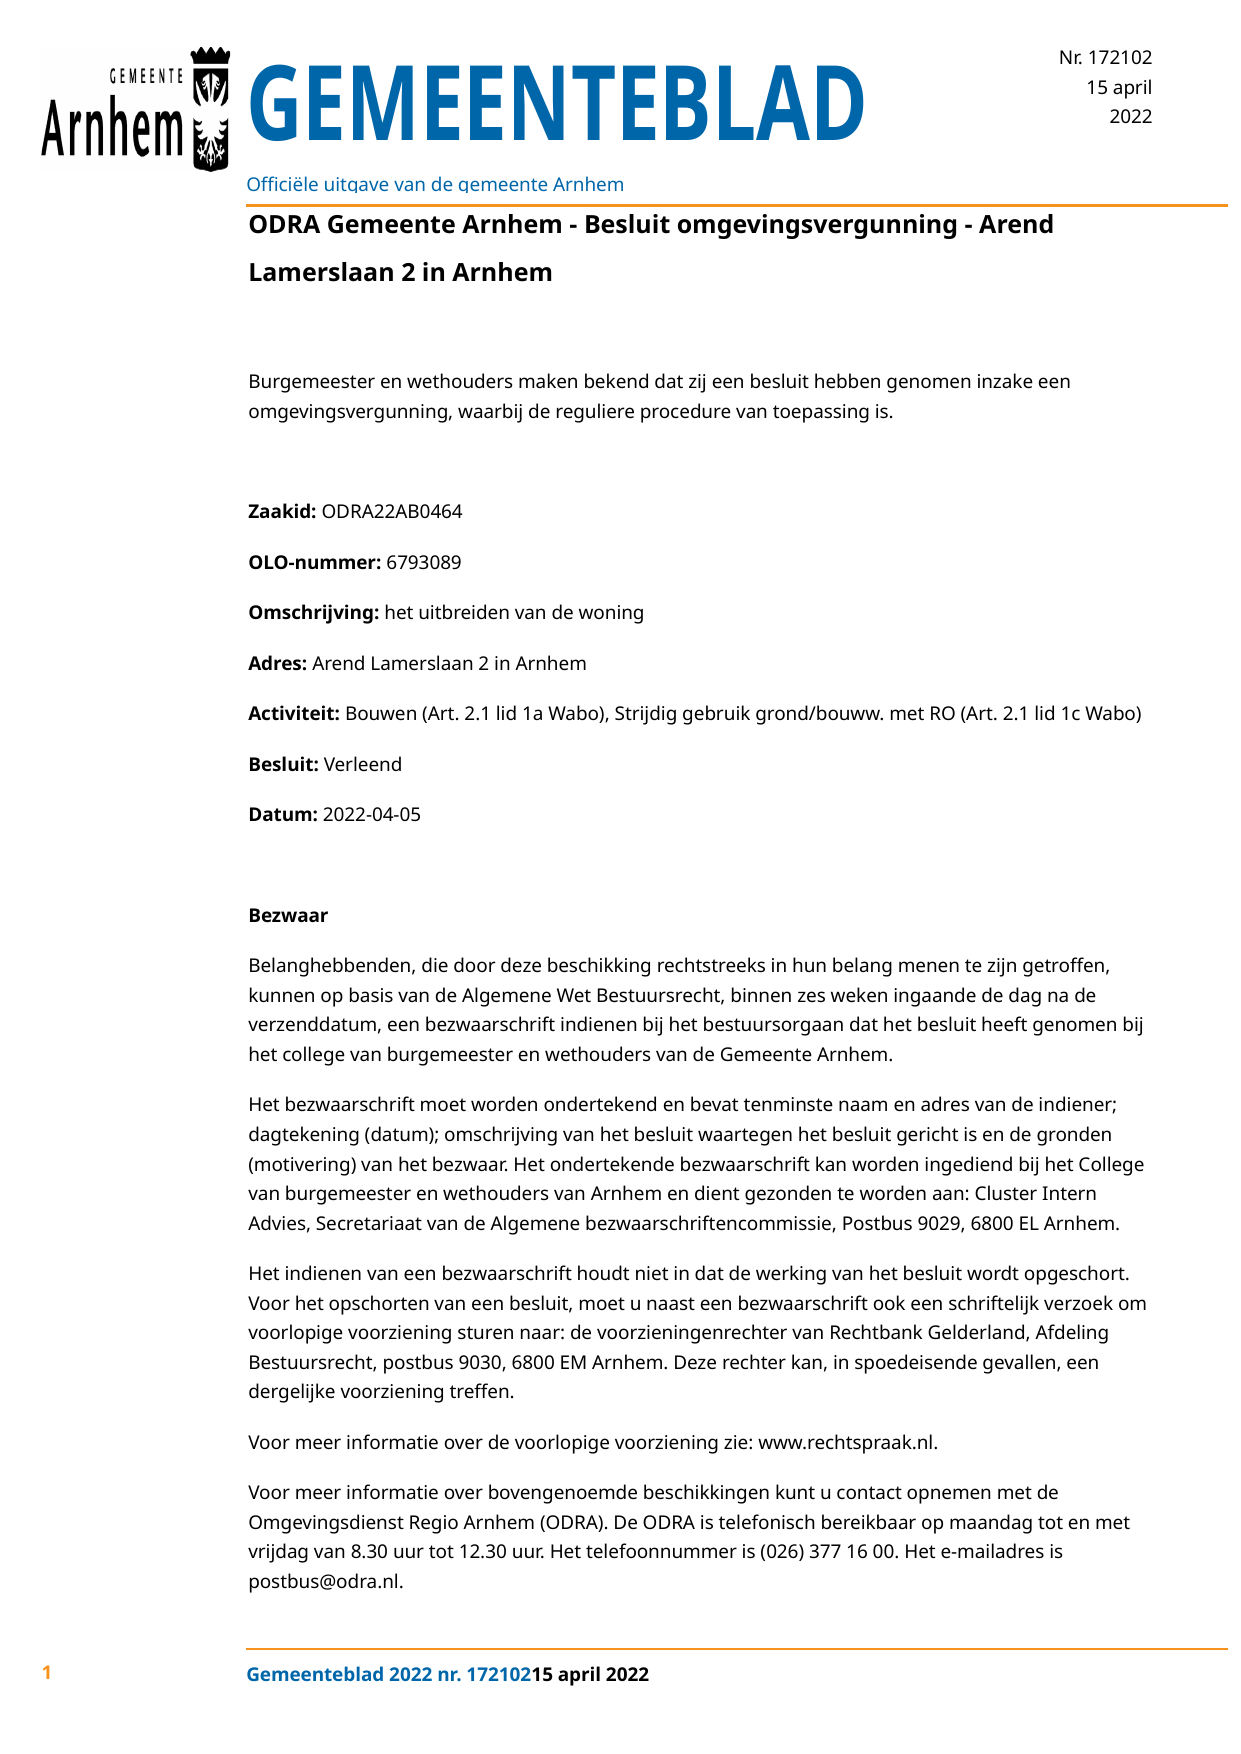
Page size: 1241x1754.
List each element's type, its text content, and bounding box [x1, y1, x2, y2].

text Burgemeester en wethouders maken bekend dat zij een besluit hebben genomen inzake een omgevingsvergunning, waarbij de reguliere procedure van toepassing is. [248, 368, 1152, 424]
text Omschrijving: het uitbreiden van de woning [248, 599, 1152, 625]
text Bezwaar [248, 902, 1152, 928]
text Het bezwaarschrift moet worden ondertekend en bevat tenminste naam en adres van de indiener; dagtekening (datum); omschrijving van het besluit waartegen het besluit gericht is en de gronden (motivering) van het bezwaar. Het ondertekende bezwaarschrift kan worden ingediend bij het College van burgemeester en wethouders van Arnhem en dient gezonden te worden aan: Cluster Intern Advies, Secretariaat van de Algemene bezwaarschriftencommissie, Postbus 9029, 6800 EL Arnhem. [248, 1092, 1152, 1236]
text Activiteit: Bouwen (Art. 2.1 lid 1a Wabo), Strijdig gebruik grond/bouww. met RO (Art. 2.1 lid 1c Wabo) [248, 700, 1152, 726]
text Belanghebbenden, die door deze beschikking rechtstreeks in hun belang menen te zijn getroffen, kunnen op basis van de Algemene Wet Bestuursrecht, binnen zes weken ingaande de dag na de verzenddatum, een bezwaarschrift indienen bij het bestuursorgaan dat het besluit heeft genomen bij het college van burgemeester en wethouders van de Gemeente Arnhem. [248, 952, 1152, 1067]
text Datum: 2022-04-05 [248, 801, 1152, 827]
text Besluit: Verleend [248, 751, 1152, 777]
text ODRA Gemeente Arnhem - Besluit omgevingsvergunning - Arend Lamerslaan 2 in Arnhem [248, 207, 1152, 288]
text OLO-nummer: 6793089 [248, 549, 1152, 575]
text Voor meer informatie over bovengenoemde beschikkingen kunt u contact opnemen met de Omgevingsdienst Regio Arnhem (ODRA). De ODRA is telefonisch bereikbaar op maandag tot en met vrijdag van 8.30 uur tot 12.30 uur. Het telefoonnummer is (026) 377 16 00. Het e-mailadres is postbus@odra.nl. [248, 1479, 1152, 1594]
picture [41, 47, 231, 172]
text Het indienen van een bezwaarschrift houdt niet in dat de werking van het besluit wordt opgeschort. Voor het opschorten van een besluit, moet u naast een bezwaarschrift ook een schriftelijk verzoek om voorlopige voorziening sturen naar: de voorzieningenrechter van Rechtbank Gelderland, Afdeling Bestuursrecht, postbus 9030, 6800 EM Arnhem. Deze rechter kan, in spoedeisende gevallen, een dergelijke voorziening treffen. [248, 1260, 1152, 1404]
text Adres: Arend Lamerslaan 2 in Arnhem [248, 650, 1152, 676]
text Voor meer informatie over de voorlopige voorziening zie: www.rechtspraak.nl. [248, 1429, 1152, 1455]
text Zaakid: ODRA22AB0464 [248, 499, 1152, 524]
